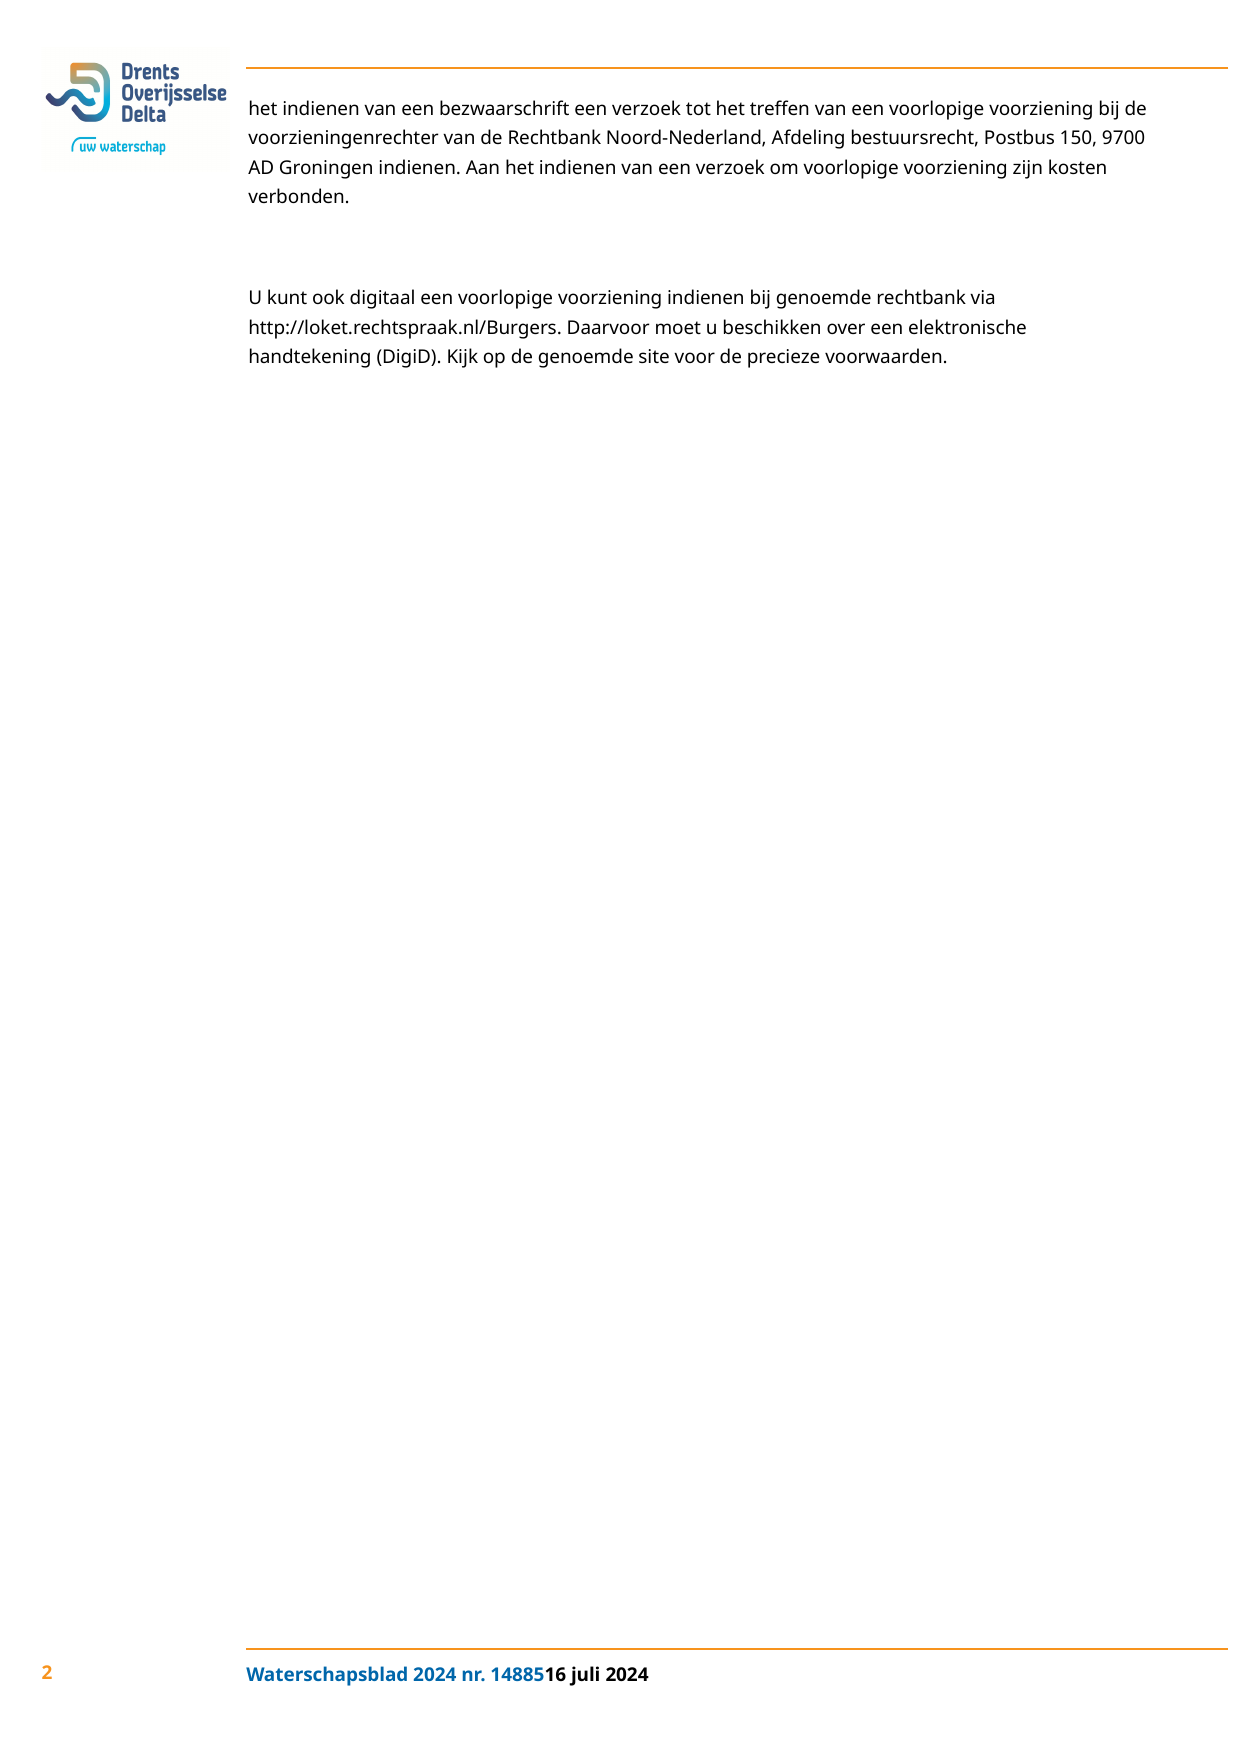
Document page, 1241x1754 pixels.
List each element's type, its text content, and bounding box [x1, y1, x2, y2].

picture [41, 47, 231, 172]
text het indienen van een bezwaarschrift een verzoek tot het treffen van een voorlopige voorziening bij de voorzieningenrechter van de Rechtbank Noord-Nederland, Afdeling bestuursrecht, Postbus 150, 9700 AD Groningen indienen. Aan het indienen van een verzoek om voorlopige voorziening zijn kosten verbonden. [248, 95, 1152, 209]
text U kunt ook digitaal een voorlopige voorziening indienen bij genoemde rechtbank via http://loket.rechtspraak.nl/Burgers. Daarvoor moet u beschikken over een elektronische handtekening (DigiD). Kijk op de genoemde site voor de precieze voorwaarden. [248, 284, 1152, 369]
